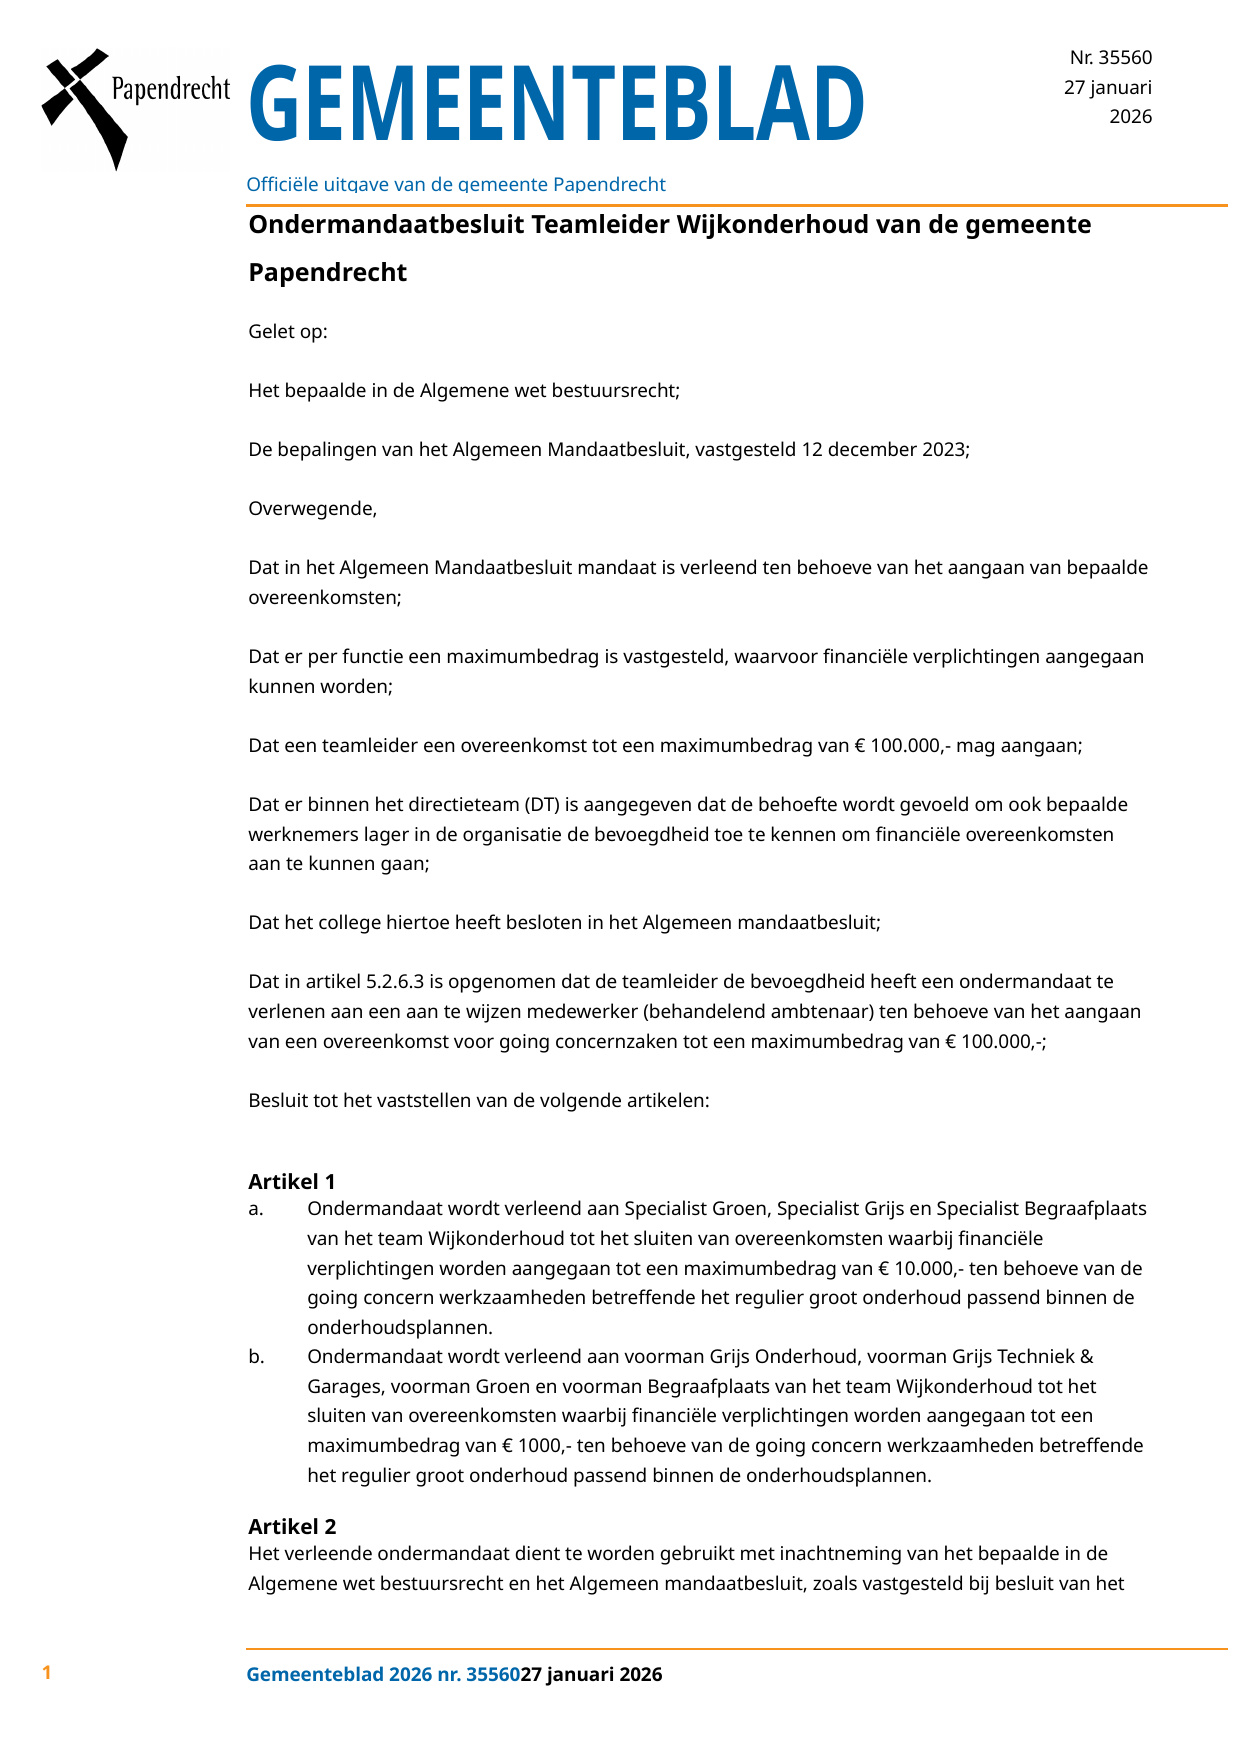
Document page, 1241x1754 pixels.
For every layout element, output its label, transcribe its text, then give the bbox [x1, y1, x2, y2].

text Dat een teamleider een overeenkomst tot een maximumbedrag van € 100.000,- mag aangaan; [248, 732, 1152, 758]
text Het verleende ondermandaat dient te worden gebruikt met inachtneming van het bepaalde in de Algemene wet bestuursrecht en het Algemeen mandaatbesluit, zoals vastgesteld bij besluit van het [248, 1541, 1152, 1596]
text Besluit tot het vaststellen van de volgende artikelen: [248, 1087, 1152, 1113]
text Dat er binnen het directieteam (DT) is aangegeven dat de behoefte wordt gevoeld om ook bepaalde werknemers lager in de organisatie de bevoegdheid toe te kennen om financiële overeenkomsten aan te kunnen gaan; [248, 791, 1152, 876]
list Ondermandaat wordt verleend aan Specialist Groen, Specialist Grijs en Specialist Begraafplaats van het team Wijkonderhoud tot het sluiten van overeenkomsten waarbij financiële verplichtingen worden aangegaan tot een maximumbedrag van € 10.000,- ten behoeve van de going concern werkzaamheden betreffende het regulier groot onderhoud passend binnen de onderhoudsplannen. [248, 1196, 1152, 1339]
picture [41, 47, 231, 172]
text Artikel 2 [248, 1512, 1152, 1541]
text Dat er per functie een maximumbedrag is vastgesteld, waarvoor financiële verplichtingen aangegaan kunnen worden; [248, 643, 1152, 699]
text Ondermandaatbesluit Teamleider Wijkonderhoud van de gemeente Papendrecht [248, 207, 1152, 288]
text De bepalingen van het Algemeen Mandaatbesluit, vastgesteld 12 december 2023; [248, 436, 1152, 462]
text Dat in artikel 5.2.6.3 is opgenomen dat de teamleider de bevoegdheid heeft een ondermandaat te verlenen aan een aan te wijzen medewerker (behandelend ambtenaar) ten behoeve van het aangaan van een overeenkomst voor going concernzaken tot een maximumbedrag van € 100.000,-; [248, 969, 1152, 1054]
text Dat het college hiertoe heeft besloten in het Algemeen mandaatbesluit; [248, 909, 1152, 935]
text Gelet op: [248, 318, 1152, 344]
text Overwegende, [248, 495, 1152, 521]
list Ondermandaat wordt verleend aan voorman Grijs Onderhoud, voorman Grijs Techniek & Garages, voorman Groen en voorman Begraafplaats van het team Wijkonderhoud tot het sluiten van overeenkomsten waarbij financiële verplichtingen worden aangegaan tot een maximumbedrag van € 1000,- ten behoeve van de going concern werkzaamheden betreffende het regulier groot onderhoud passend binnen de onderhoudsplannen. [248, 1343, 1152, 1487]
text Dat in het Algemeen Mandaatbesluit mandaat is verleend ten behoeve van het aangaan van bepaalde overeenkomsten; [248, 554, 1152, 610]
text Artikel 1 [248, 1167, 1152, 1196]
text Het bepaalde in de Algemene wet bestuursrecht; [248, 377, 1152, 403]
